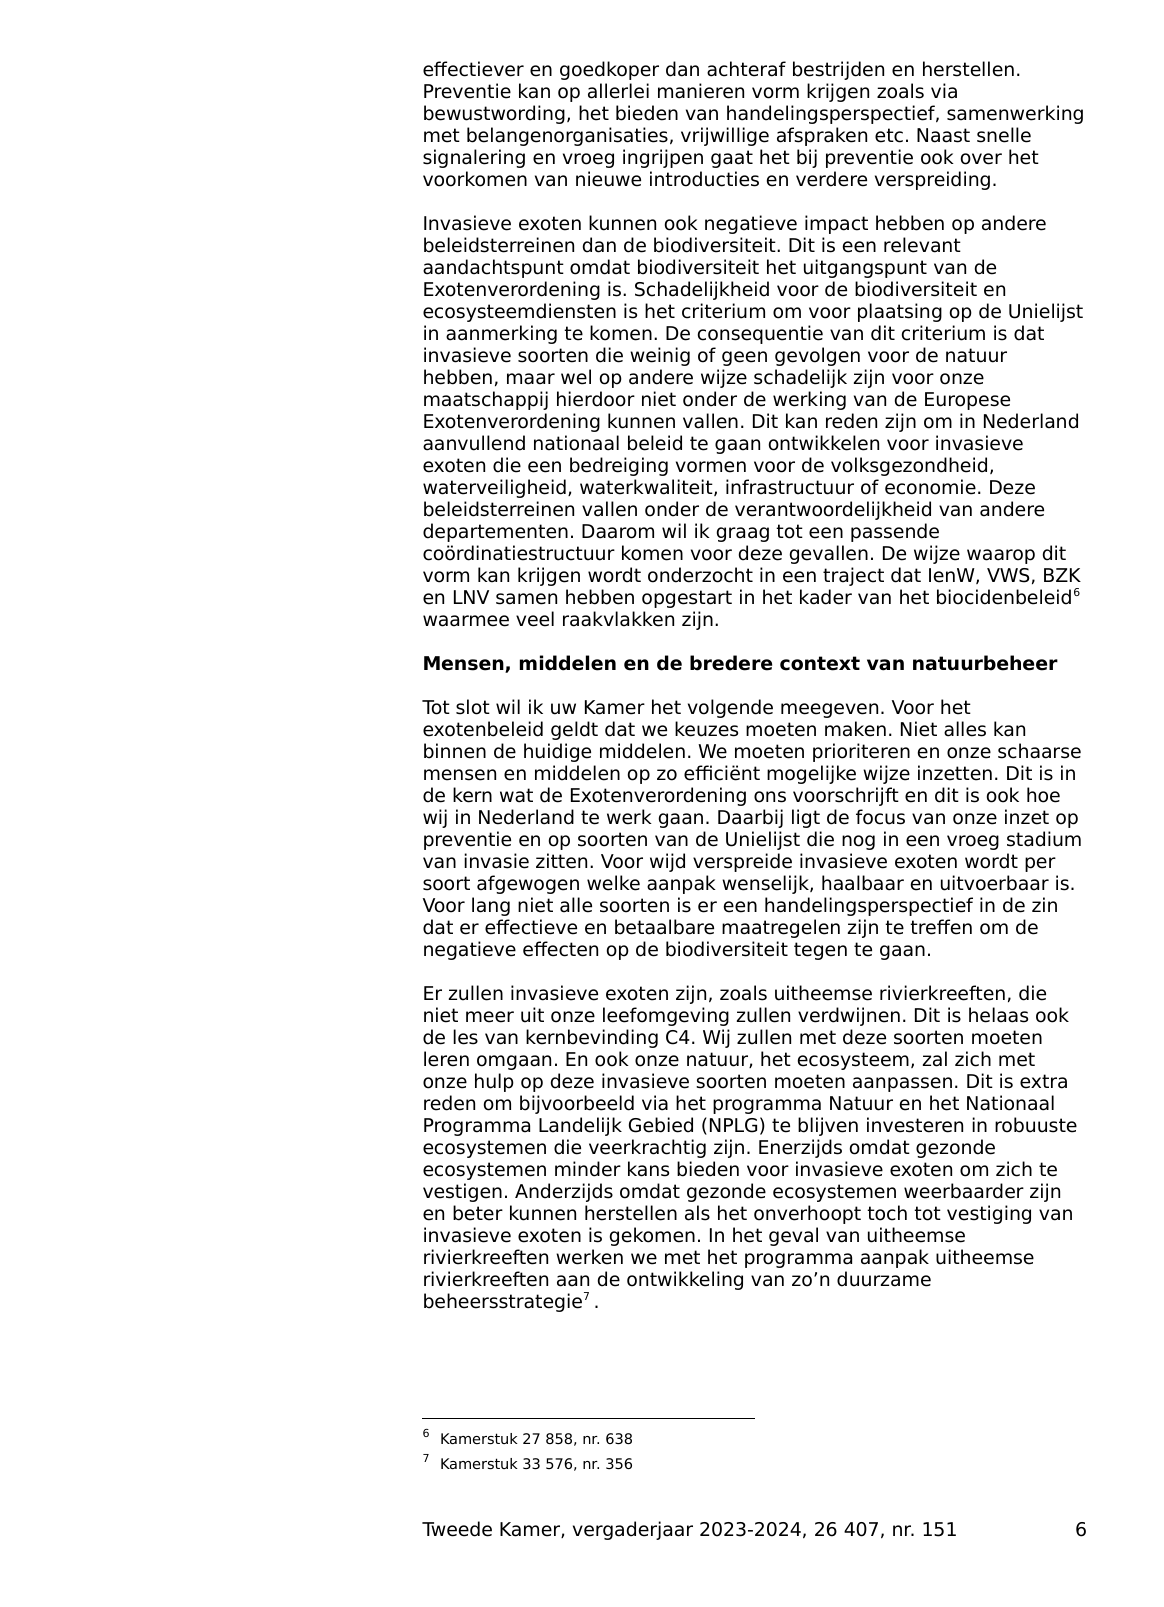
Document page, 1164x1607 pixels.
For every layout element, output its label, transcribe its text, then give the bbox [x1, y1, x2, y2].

text Kamerstuk 33 576, nr. 356 [422, 1452, 1087, 1474]
text Tot slot wil ik uw Kamer het volgende meegeven. Voor het exotenbeleid geldt dat we keuzes moeten maken. Niet alles kan binnen de huidige middelen. We moeten prioriteren en onze schaarse mensen en middelen op zo efficiënt mogelijke wijze inzetten. Dit is in de kern wat de Exotenverordening ons voorschrijft en dit is ook hoe wij in Nederland te werk gaan. Daarbij ligt de focus van onze inzet op preventie en op soorten van de Unielijst die nog in een vroeg stadium van invasie zitten. Voor wijd verspreide invasieve exoten wordt per soort afgewogen welke aanpak wenselijk, haalbaar en uitvoerbaar is. Voor lang niet alle soorten is er een handelingsperspectief in de zin dat er effectieve en betaalbare maatregelen zijn te treffen om de negatieve effecten op de biodiversiteit tegen te gaan. [422, 697, 1087, 961]
text Kamerstuk 27 858, nr. 638 [422, 1427, 1087, 1449]
text Invasieve exoten kunnen ook negatieve impact hebben op andere beleidsterreinen dan de biodiversiteit. Dit is een relevant aandachtspunt omdat biodiversiteit het uitgangspunt van de Exotenverordening is. Schadelijkheid voor de biodiversiteit en ecosysteemdiensten is het criterium om voor plaatsing op de Unielijst in aanmerking te komen. De consequentie van dit criterium is dat invasieve soorten die weinig of geen gevolgen voor de natuur hebben, maar wel op andere wijze schadelijk zijn voor onze maatschappij hierdoor niet onder de werking van de Europese Exotenverordening kunnen vallen. Dit kan reden zijn om in Nederland aanvullend nationaal beleid te gaan ontwikkelen voor invasieve exoten die een bedreiging vormen voor de volksgezondheid, waterveiligheid, waterkwaliteit, infrastructuur of economie. Deze beleidsterreinen vallen onder de verantwoordelijkheid van andere departementen. Daarom wil ik graag tot een passende coördinatiestructuur komen voor deze gevallen. De wijze waarop dit vorm kan krijgen wordt onderzocht in een traject dat IenW, VWS, BZK en LNV samen hebben opgestart in het kader van het biocidenbeleid waarmee veel raakvlakken zijn. [422, 213, 1087, 631]
text Er zullen invasieve exoten zijn, zoals uitheemse rivierkreeften, die niet meer uit onze leefomgeving zullen verdwijnen. Dit is helaas ook de les van kernbevinding C4. Wij zullen met deze soorten moeten leren omgaan. En ook onze natuur, het ecosysteem, zal zich met onze hulp op deze invasieve soorten moeten aanpassen. Dit is extra reden om bijvoorbeeld via het programma Natuur en het Nationaal Programma Landelijk Gebied (NPLG) te blijven investeren in robuuste ecosystemen die veerkrachtig zijn. Enerzijds omdat gezonde ecosystemen minder kans bieden voor invasieve exoten om zich te vestigen. Anderzijds omdat gezonde ecosystemen weerbaarder zijn en beter kunnen herstellen als het onverhoopt toch tot vestiging van invasieve exoten is gekomen. In het geval van uitheemse rivierkreeften werken we met het programma aanpak uitheemse rivierkreeften aan de ontwikkeling van zo’n duurzame beheersstrategie. [422, 983, 1087, 1313]
text effectiever en goedkoper dan achteraf bestrijden en herstellen. Preventie kan op allerlei manieren vorm krijgen zoals via bewustwording, het bieden van handelingsperspectief, samenwerking met belangenorganisaties, vrijwillige afspraken etc. Naast snelle signalering en vroeg ingrijpen gaat het bij preventie ook over het voorkomen van nieuwe introducties en verdere verspreiding. [422, 59, 1087, 191]
subtitle Mensen, middelen en de bredere context van natuurbeheer [422, 653, 1087, 675]
